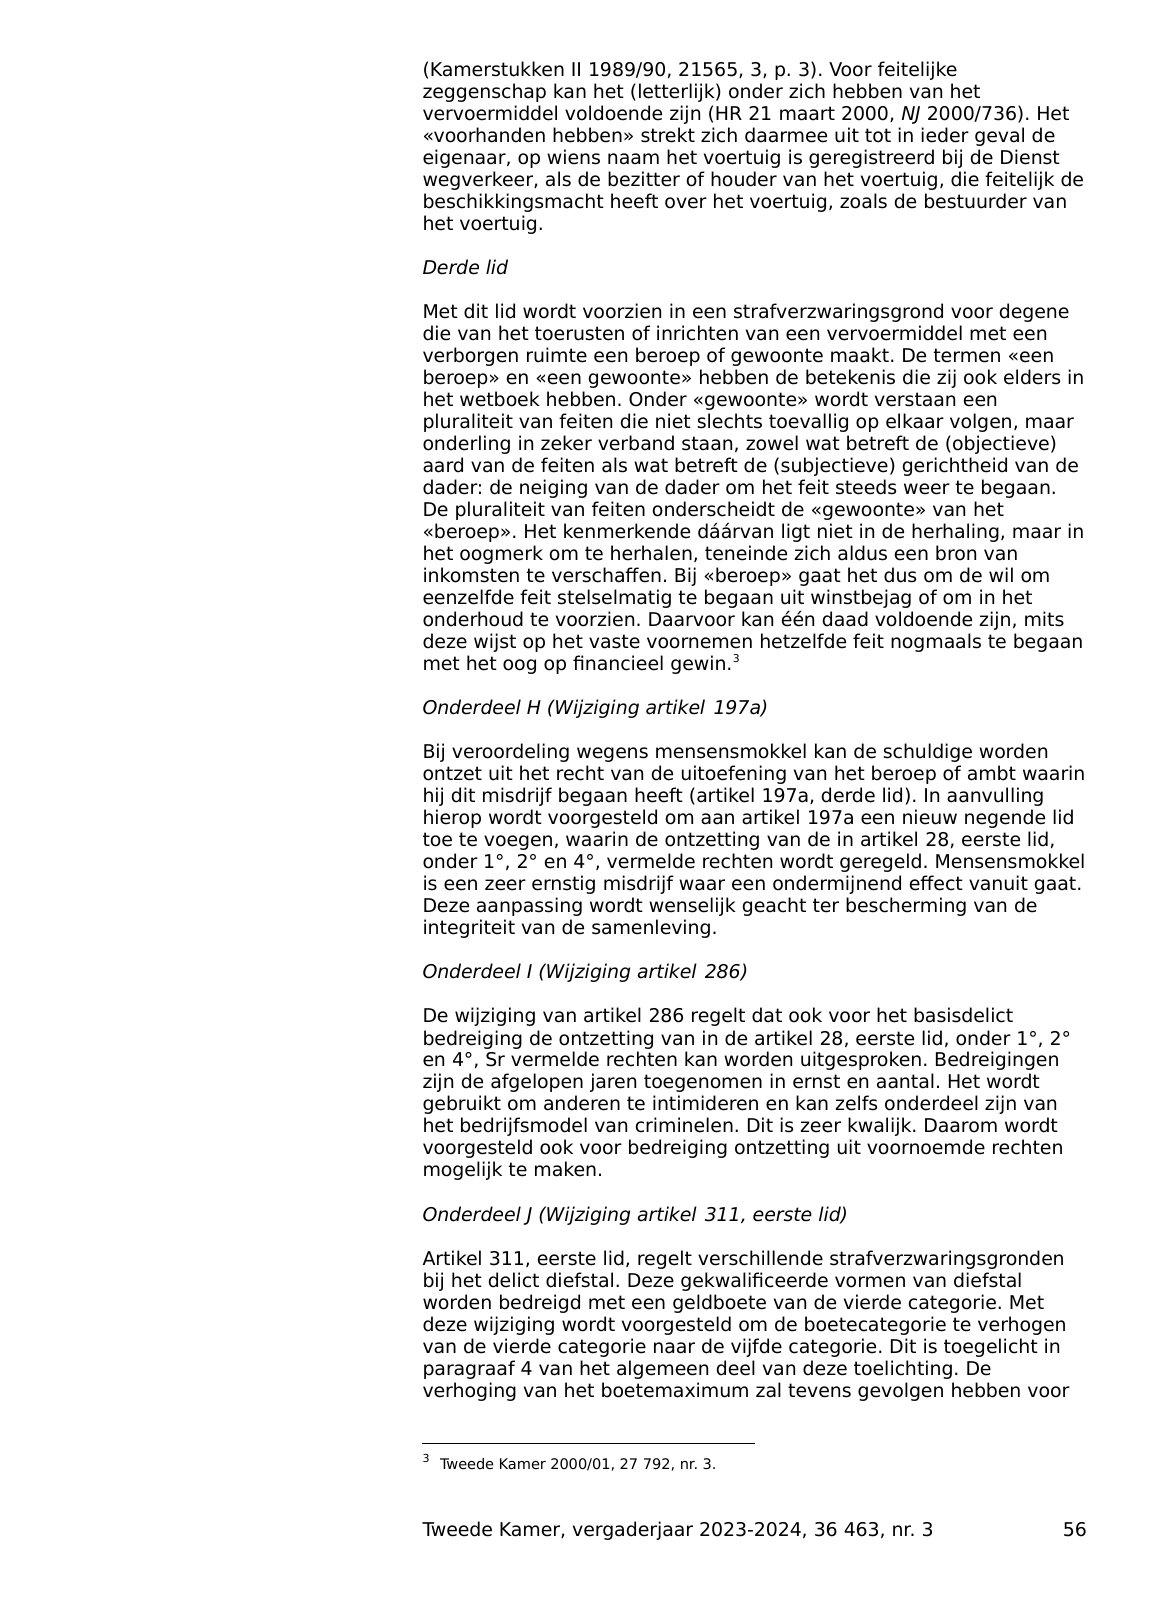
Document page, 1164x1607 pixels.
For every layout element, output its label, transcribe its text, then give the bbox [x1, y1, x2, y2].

subtitle Onderdeel I (Wijziging artikel 286) [422, 961, 1087, 983]
text Tweede Kamer 2000/01, 27 792, nr. 3. [422, 1452, 1087, 1474]
subtitle Onderdeel J (Wijziging artikel 311, eerste lid) [422, 1203, 1087, 1225]
text (Kamerstukken II 1989/90, 21565, 3, p. 3). Voor feitelijke zeggenschap kan het (letterlijk) onder zich hebben van het vervoermiddel voldoende zijn (HR 21 maart 2000, NJ 2000/736). Het «voorhanden hebben» strekt zich daarmee uit tot in ieder geval de eigenaar, op wiens naam het voertuig is geregistreerd bij de Dienst wegverkeer, als de bezitter of houder van het voertuig, die feitelijk de beschikkingsmacht heeft over het voertuig, zoals de bestuurder van het voertuig. [422, 59, 1087, 235]
subtitle Derde lid [422, 257, 1087, 279]
text De wijziging van artikel 286 regelt dat ook voor het basisdelict bedreiging de ontzetting van in de artikel 28, eerste lid, onder 1°, 2° en 4°, Sr vermelde rechten kan worden uitgesproken. Bedreigingen zijn de afgelopen jaren toegenomen in ernst en aantal. Het wordt gebruikt om anderen te intimideren en kan zelfs onderdeel zijn van het bedrijfsmodel van criminelen. Dit is zeer kwalijk. Daarom wordt voorgesteld ook voor bedreiging ontzetting uit voornoemde rechten mogelijk te maken. [422, 1005, 1087, 1181]
text Met dit lid wordt voorzien in een strafverzwaringsgrond voor degene die van het toerusten of inrichten van een vervoermiddel met een verborgen ruimte een beroep of gewoonte maakt. De termen «een beroep» en «een gewoonte» hebben de betekenis die zij ook elders in het wetboek hebben. Onder «gewoonte» wordt verstaan een pluraliteit van feiten die niet slechts toevallig op elkaar volgen, maar onderling in zeker verband staan, zowel wat betreft de (objectieve) aard van de feiten als wat betreft de (subjectieve) gerichtheid van de dader: de neiging van de dader om het feit steeds weer te begaan. De pluraliteit van feiten onderscheidt de «gewoonte» van het «beroep». Het kenmerkende dáárvan ligt niet in de herhaling, maar in het oogmerk om te herhalen, teneinde zich aldus een bron van inkomsten te verschaffen. Bij «beroep» gaat het dus om de wil om eenzelfde feit stelselmatig te begaan uit winstbejag of om in het onderhoud te voorzien. Daarvoor kan één daad voldoende zijn, mits deze wijst op het vaste voornemen hetzelfde feit nogmaals te begaan met het oog op financieel gewin. [422, 301, 1087, 675]
text Artikel 311, eerste lid, regelt verschillende strafverzwaringsgronden bij het delict diefstal. Deze gekwalificeerde vormen van diefstal worden bedreigd met een geldboete van de vierde categorie. Met deze wijziging wordt voorgesteld om de boetecategorie te verhogen van de vierde categorie naar de vijfde categorie. Dit is toegelicht in paragraaf 4 van het algemeen deel van deze toelichting. De verhoging van het boetemaximum zal tevens gevolgen hebben voor [422, 1248, 1087, 1401]
text Bij veroordeling wegens mensensmokkel kan de schuldige worden ontzet uit het recht van de uitoefening van het beroep of ambt waarin hij dit misdrijf begaan heeft (artikel 197a, derde lid). In aanvulling hierop wordt voorgesteld om aan artikel 197a een nieuw negende lid toe te voegen, waarin de ontzetting van de in artikel 28, eerste lid, onder 1°, 2° en 4°, vermelde rechten wordt geregeld. Mensensmokkel is een zeer ernstig misdrijf waar een ondermijnend effect vanuit gaat. Deze aanpassing wordt wenselijk geacht ter bescherming van de integriteit van de samenleving. [422, 741, 1087, 939]
subtitle Onderdeel H (Wijziging artikel 197a) [422, 697, 1087, 719]
